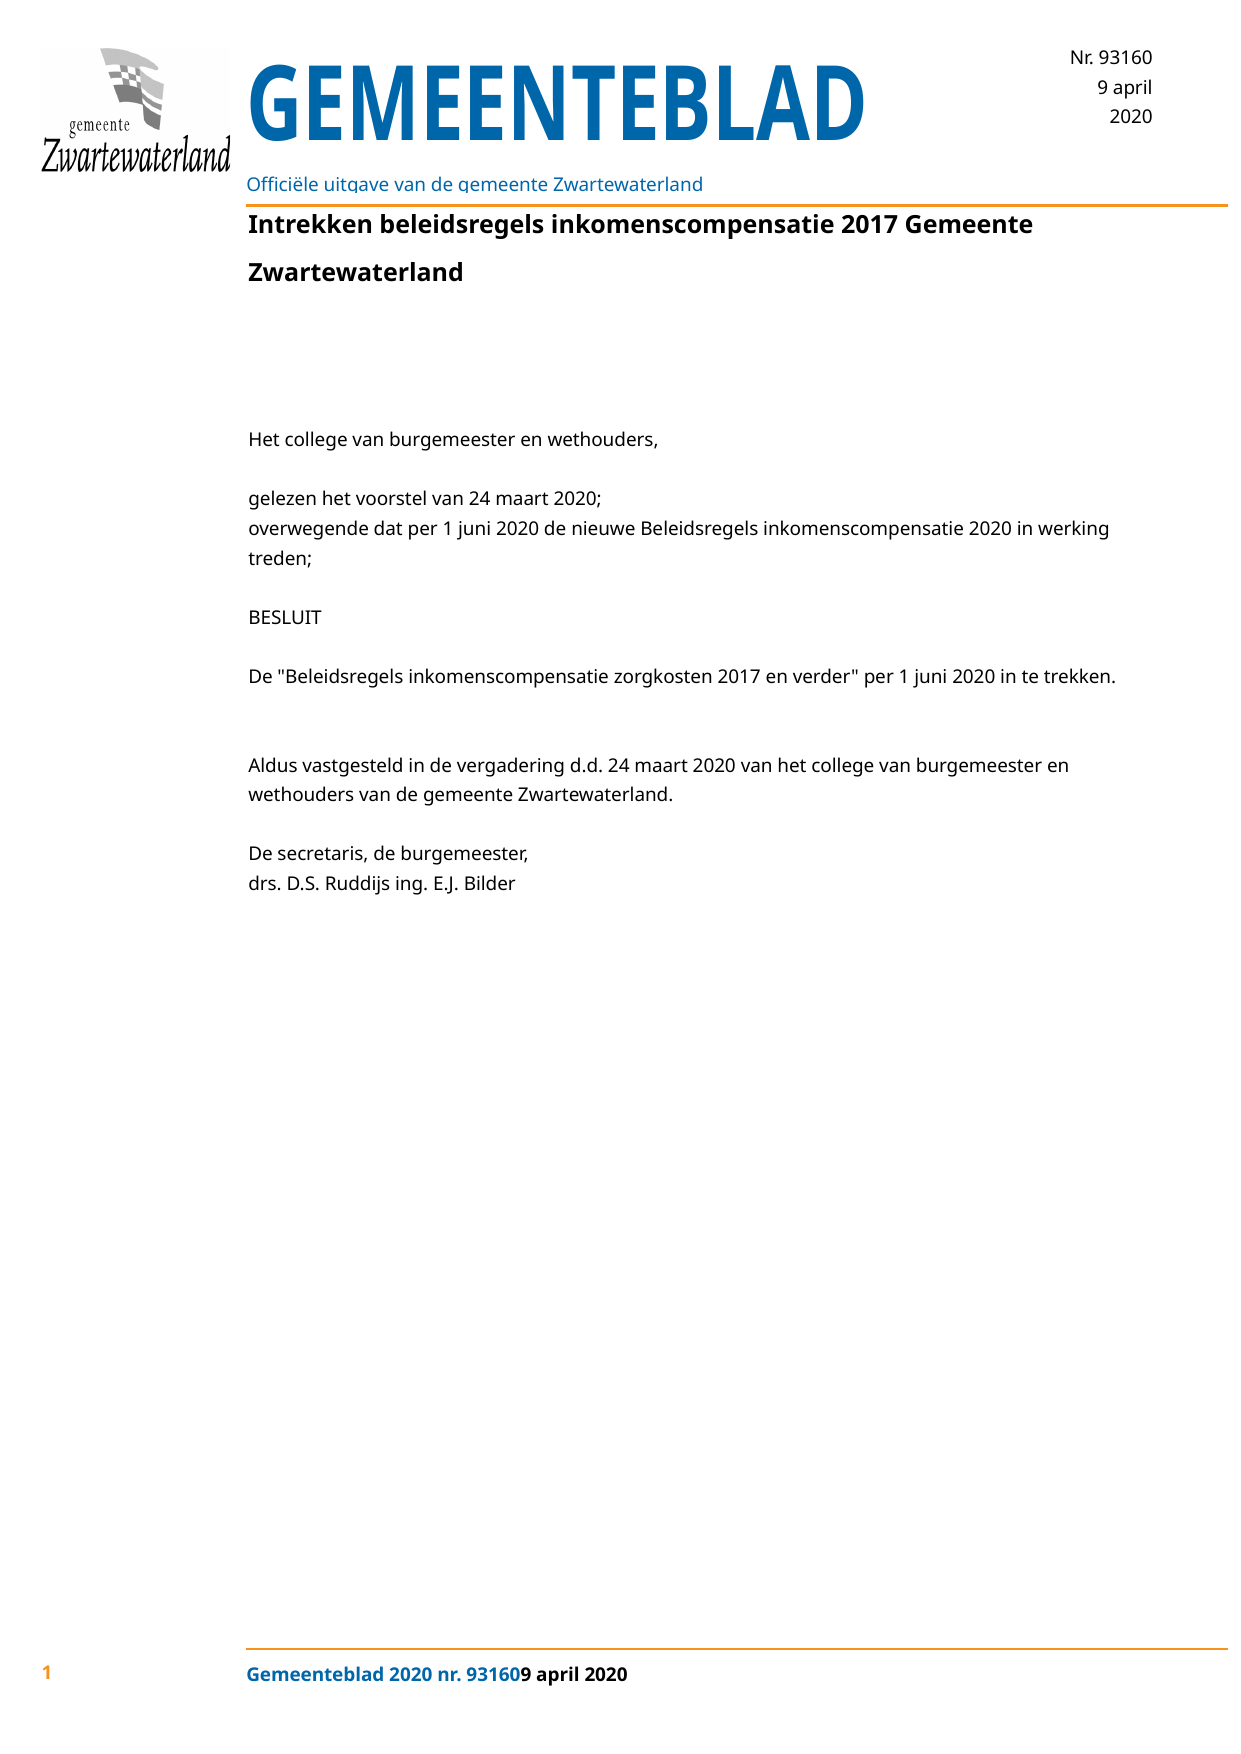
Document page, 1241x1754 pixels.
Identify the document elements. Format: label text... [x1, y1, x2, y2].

text BESLUIT [248, 604, 1152, 629]
picture [41, 47, 231, 172]
text Intrekken beleidsregels inkomenscompensatie 2017 Gemeente Zwartewaterland [248, 207, 1152, 288]
text Het college van burgemeester en wethouders, [248, 426, 1152, 452]
text De "Beleidsregels inkomenscompensatie zorgkosten 2017 en verder" per 1 juni 2020 in te trekken. [248, 663, 1152, 689]
text overwegende dat per 1 juni 2020 de nieuwe Beleidsregels inkomenscompensatie 2020 in werking treden; [248, 515, 1152, 570]
text Aldus vastgesteld in de vergadering d.d. 24 maart 2020 van het college van burgemeester en wethouders van de gemeente Zwartewaterland. [248, 752, 1152, 807]
text drs. D.S. Ruddijs ing. E.J. Bilder [248, 870, 1152, 896]
text De secretaris, de burgemeester, [248, 841, 1152, 866]
text gelezen het voorstel van 24 maart 2020; [248, 486, 1152, 511]
